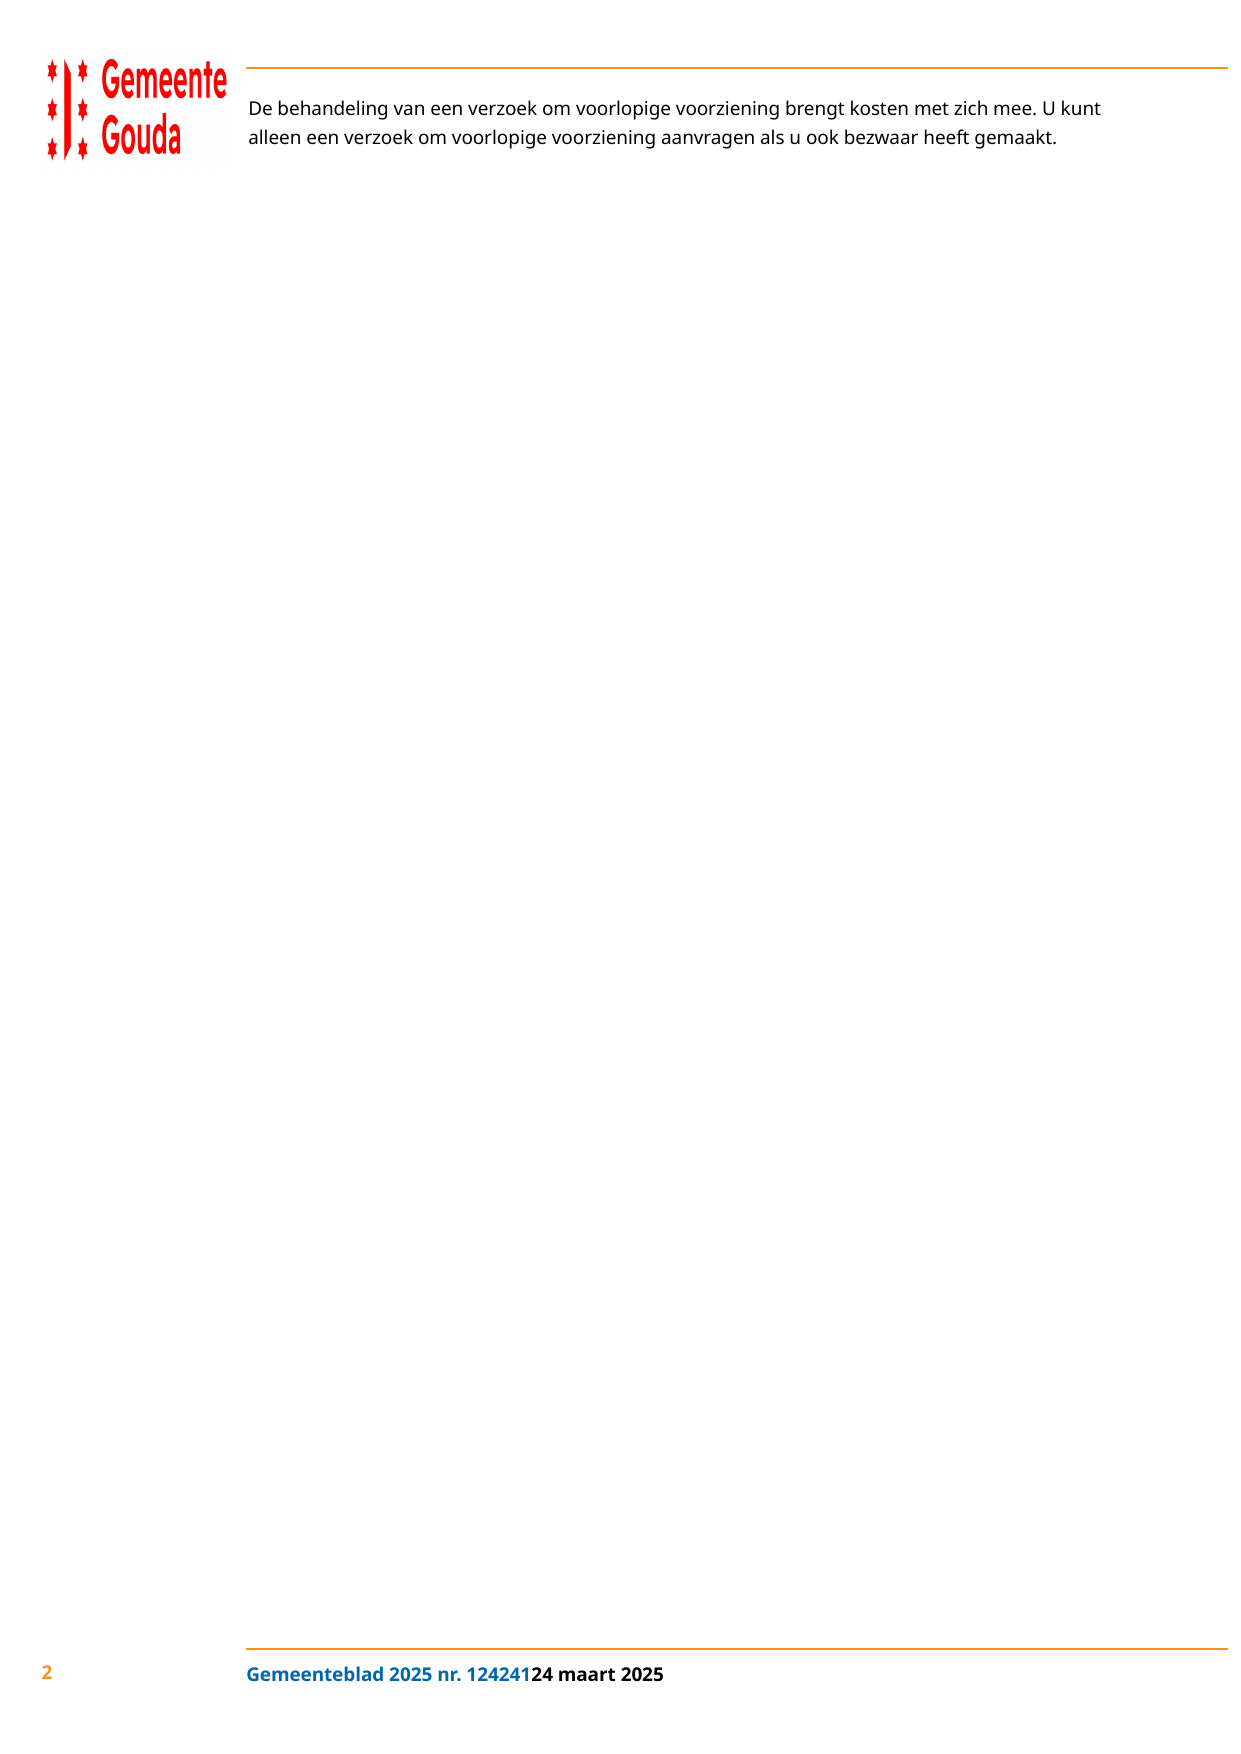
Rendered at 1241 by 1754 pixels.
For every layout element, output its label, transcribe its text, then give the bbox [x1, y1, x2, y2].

picture [41, 47, 231, 172]
text De behandeling van een verzoek om voorlopige voorziening brengt kosten met zich mee. U kunt alleen een verzoek om voorlopige voorziening aanvragen als u ook bezwaar heeft gemaakt. [248, 95, 1152, 150]
